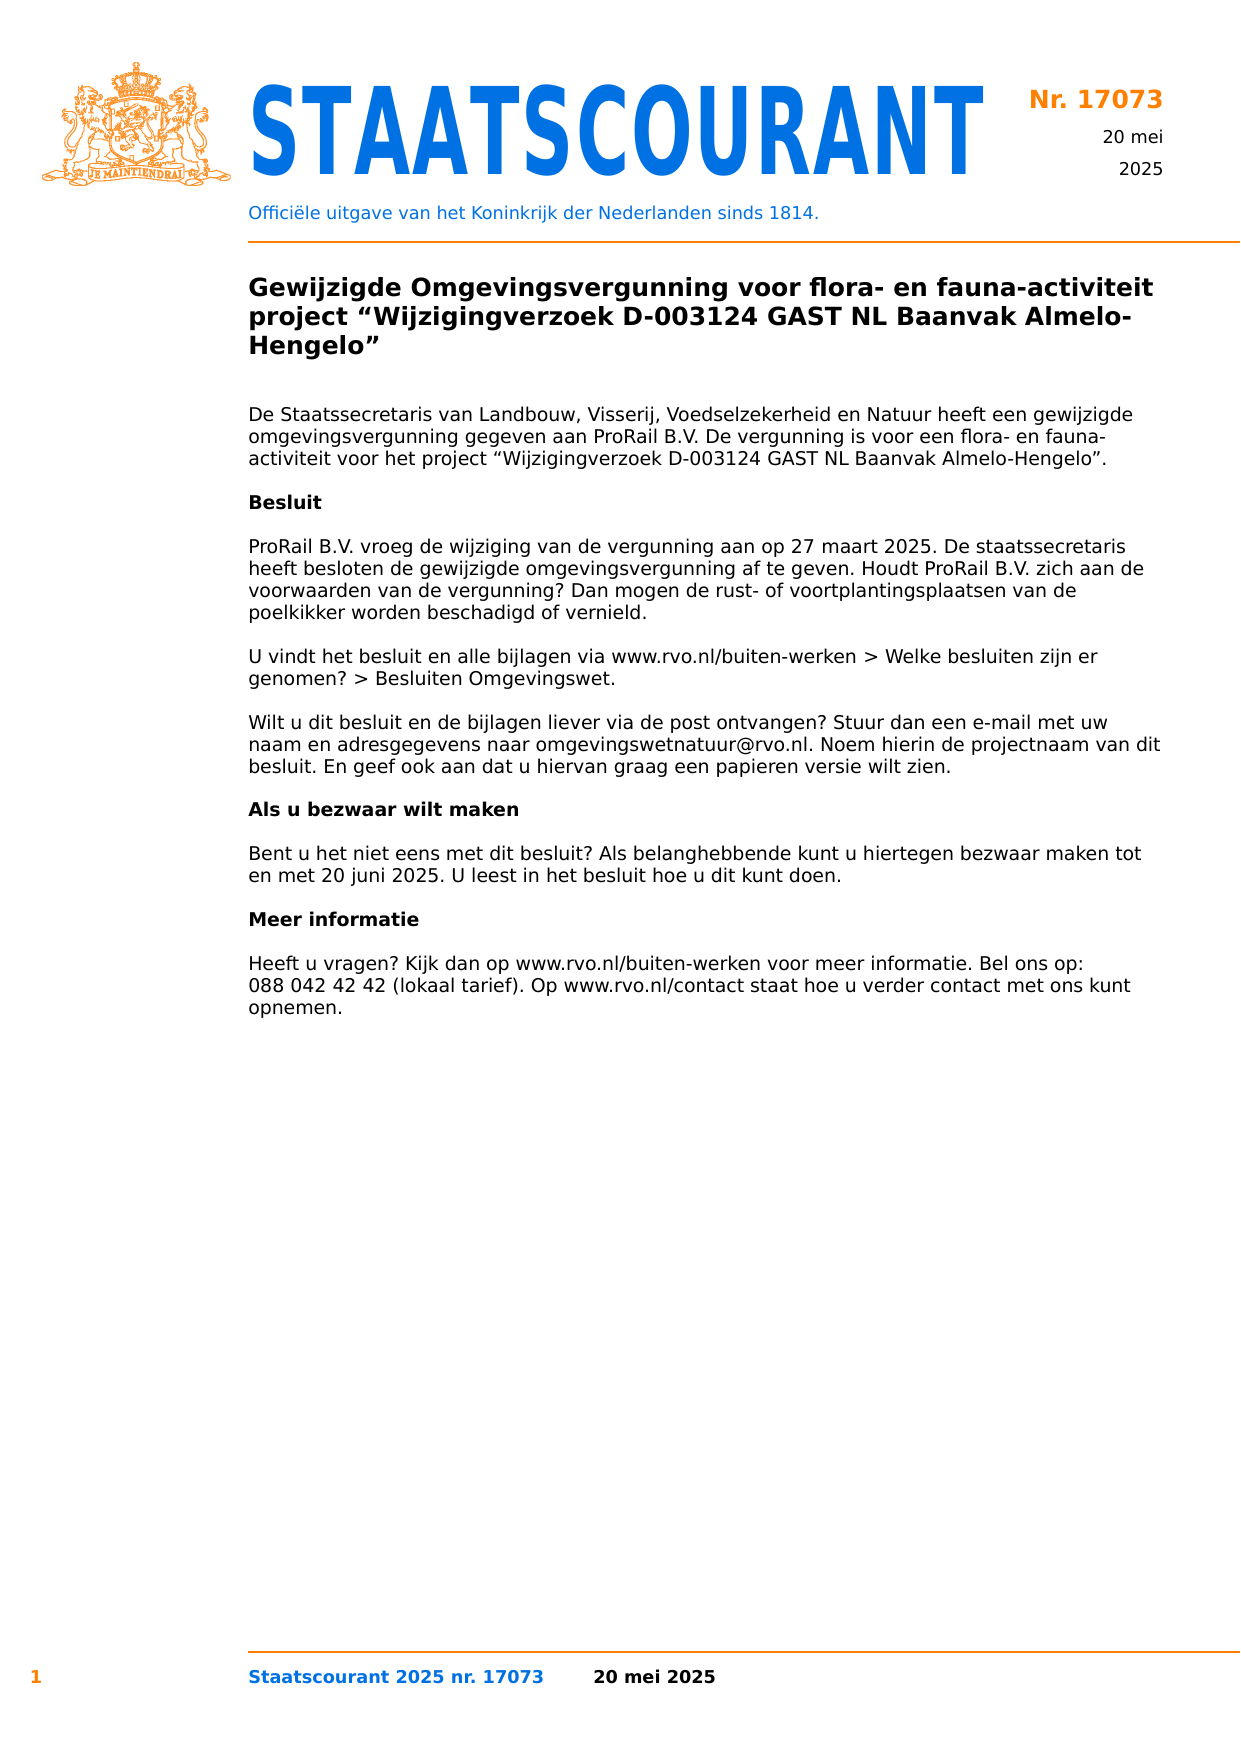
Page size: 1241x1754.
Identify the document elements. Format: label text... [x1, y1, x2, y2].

table_header [25, 62, 248, 241]
table_cell 20 mei [998, 121, 1240, 153]
subtitle Als u bezwaar wilt maken [248, 799, 1163, 821]
text Heeft u vragen? Kijk dan op www.rvo.nl/buiten-werken voor meer informatie. Bel ons op: 088 042 42 42 (lokaal tarief). Op www.rvo.nl/contact staat hoe u verder contact met ons kunt opnemen. [248, 953, 1163, 1019]
subtitle Gewijzigde Omgevingsvergunning voor flora- en fauna-activiteit project “Wijzigingverzoek D-003124 GAST NL Baanvak Almelo-Hengelo” [248, 273, 1163, 361]
table_cell Officiële uitgave van het Koninkrijk der Nederlanden sinds 1814. [248, 203, 1240, 241]
subtitle Besluit [248, 492, 1163, 514]
table_header Nr. 17073 [998, 62, 1240, 121]
subtitle Meer informatie [248, 909, 1163, 931]
picture [41, 62, 231, 186]
text Bent u het niet eens met dit besluit? Als belanghebbende kunt u hiertegen bezwaar maken tot en met 20 juni 2025. U leest in het besluit hoe u dit kunt doen. [248, 843, 1163, 887]
text ProRail B.V. vroeg de wijziging van de vergunning aan op 27 maart 2025. De staatssecretaris heeft besloten de gewijzigde omgevingsvergunning af te geven. Houdt ProRail B.V. zich aan de voorwaarden van de vergunning? Dan mogen de rust- of voortplantingsplaatsen van de poelkikker worden beschadigd of vernield. [248, 536, 1163, 624]
table_cell 2025 [998, 153, 1240, 203]
text U vindt het besluit en alle bijlagen via www.rvo.nl/buiten-werken > Welke besluiten zijn er genomen? > Besluiten Omgevingswet. [248, 646, 1163, 690]
table_header STAATSCOURANT [248, 62, 998, 203]
text De Staatssecretaris van Landbouw, Visserij, Voedselzekerheid en Natuur heeft een gewijzigde omgevingsvergunning gegeven aan ProRail B.V. De vergunning is voor een flora- en fauna-activiteit voor het project “Wijzigingverzoek D-003124 GAST NL Baanvak Almelo-Hengelo”. [248, 404, 1163, 470]
text Wilt u dit besluit en de bijlagen liever via de post ontvangen? Stuur dan een e-mail met uw naam en adresgegevens naar omgevingswetnatuur@rvo.nl. Noem hierin de projectnaam van dit besluit. En geef ook aan dat u hiervan graag een papieren versie wilt zien. [248, 712, 1163, 777]
